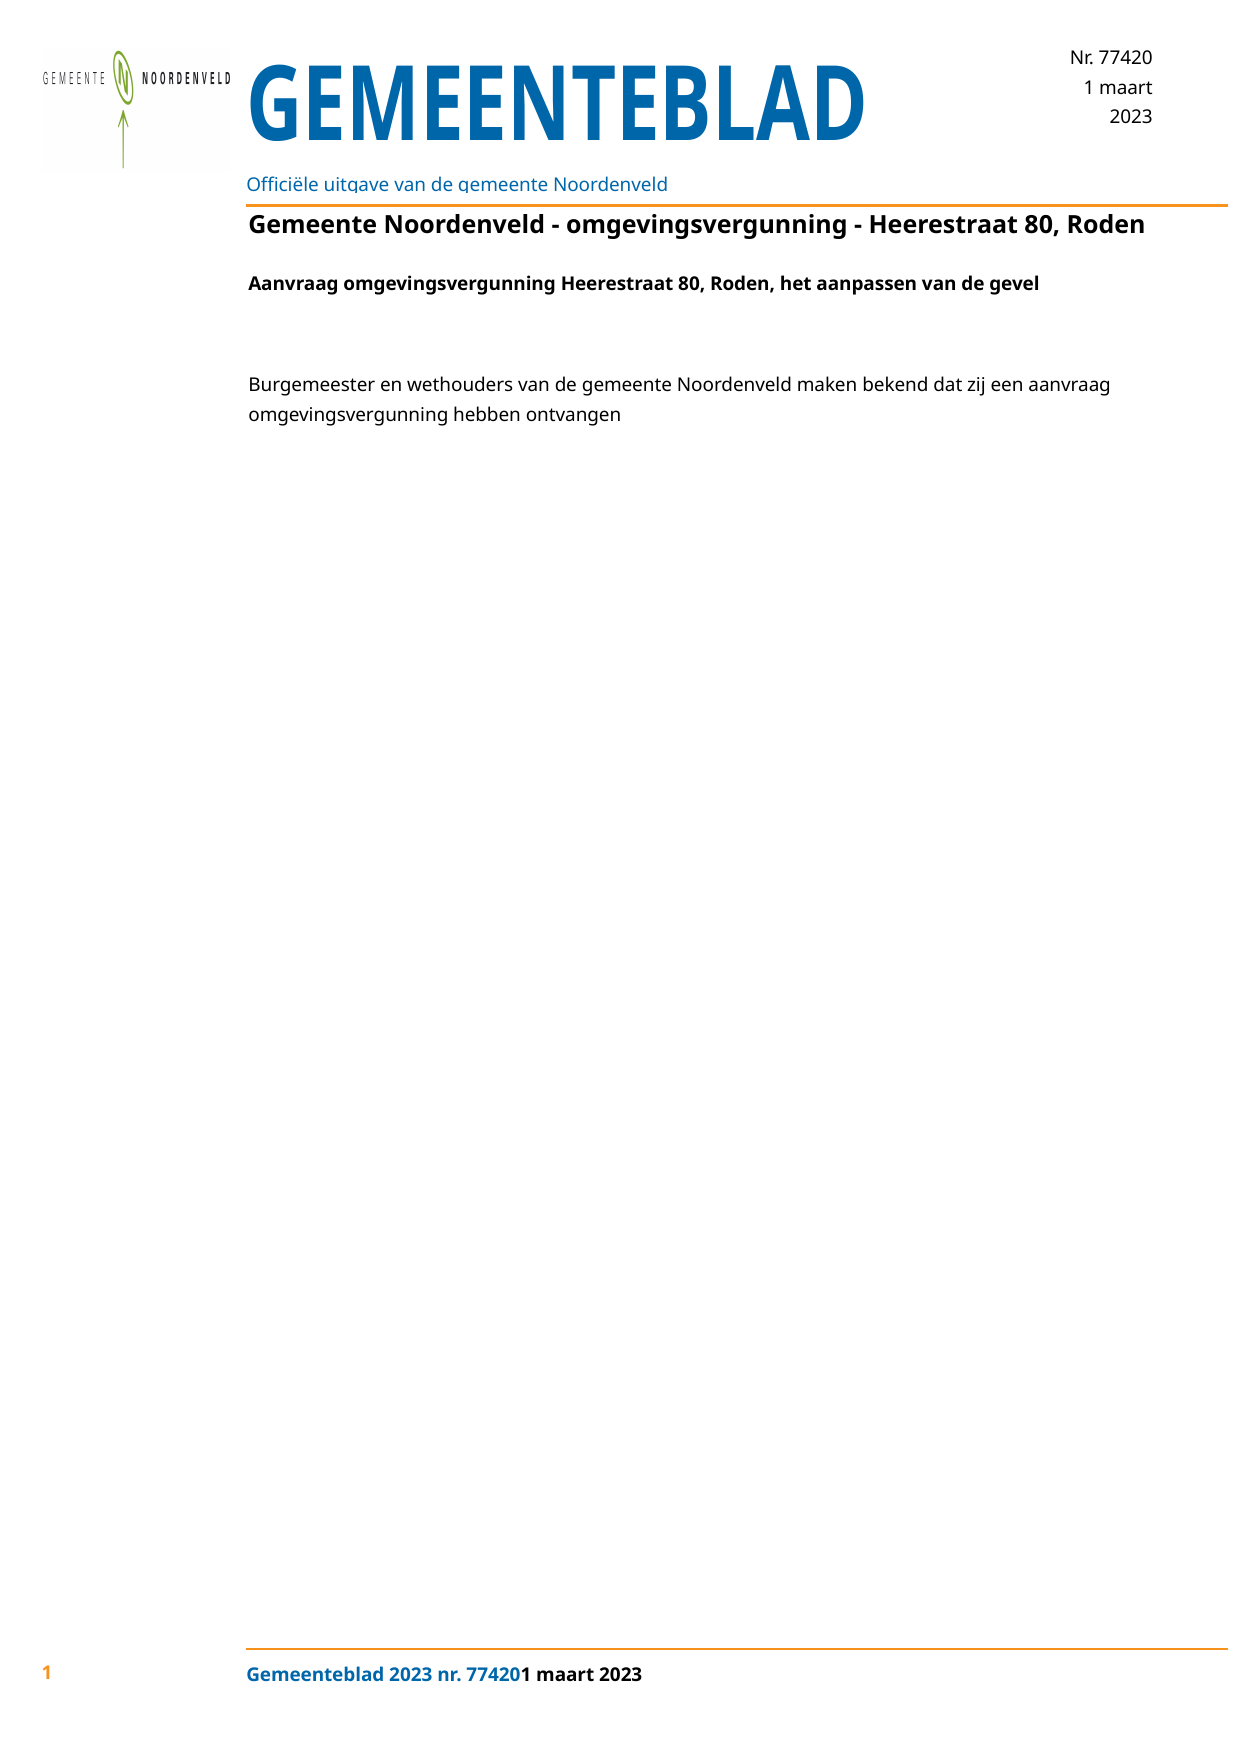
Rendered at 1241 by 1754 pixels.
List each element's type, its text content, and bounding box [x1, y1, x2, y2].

text Burgemeester en wethouders van de gemeente Noordenveld maken bekend dat zij een aanvraag omgevingsvergunning hebben ontvangen [248, 371, 1152, 426]
picture [41, 47, 231, 172]
text Gemeente Noordenveld - omgevingsvergunning - Heerestraat 80, Roden [248, 207, 1152, 241]
text Aanvraag omgevingsvergunning Heerestraat 80, Roden, het aanpassen van de gevel [248, 270, 1152, 296]
